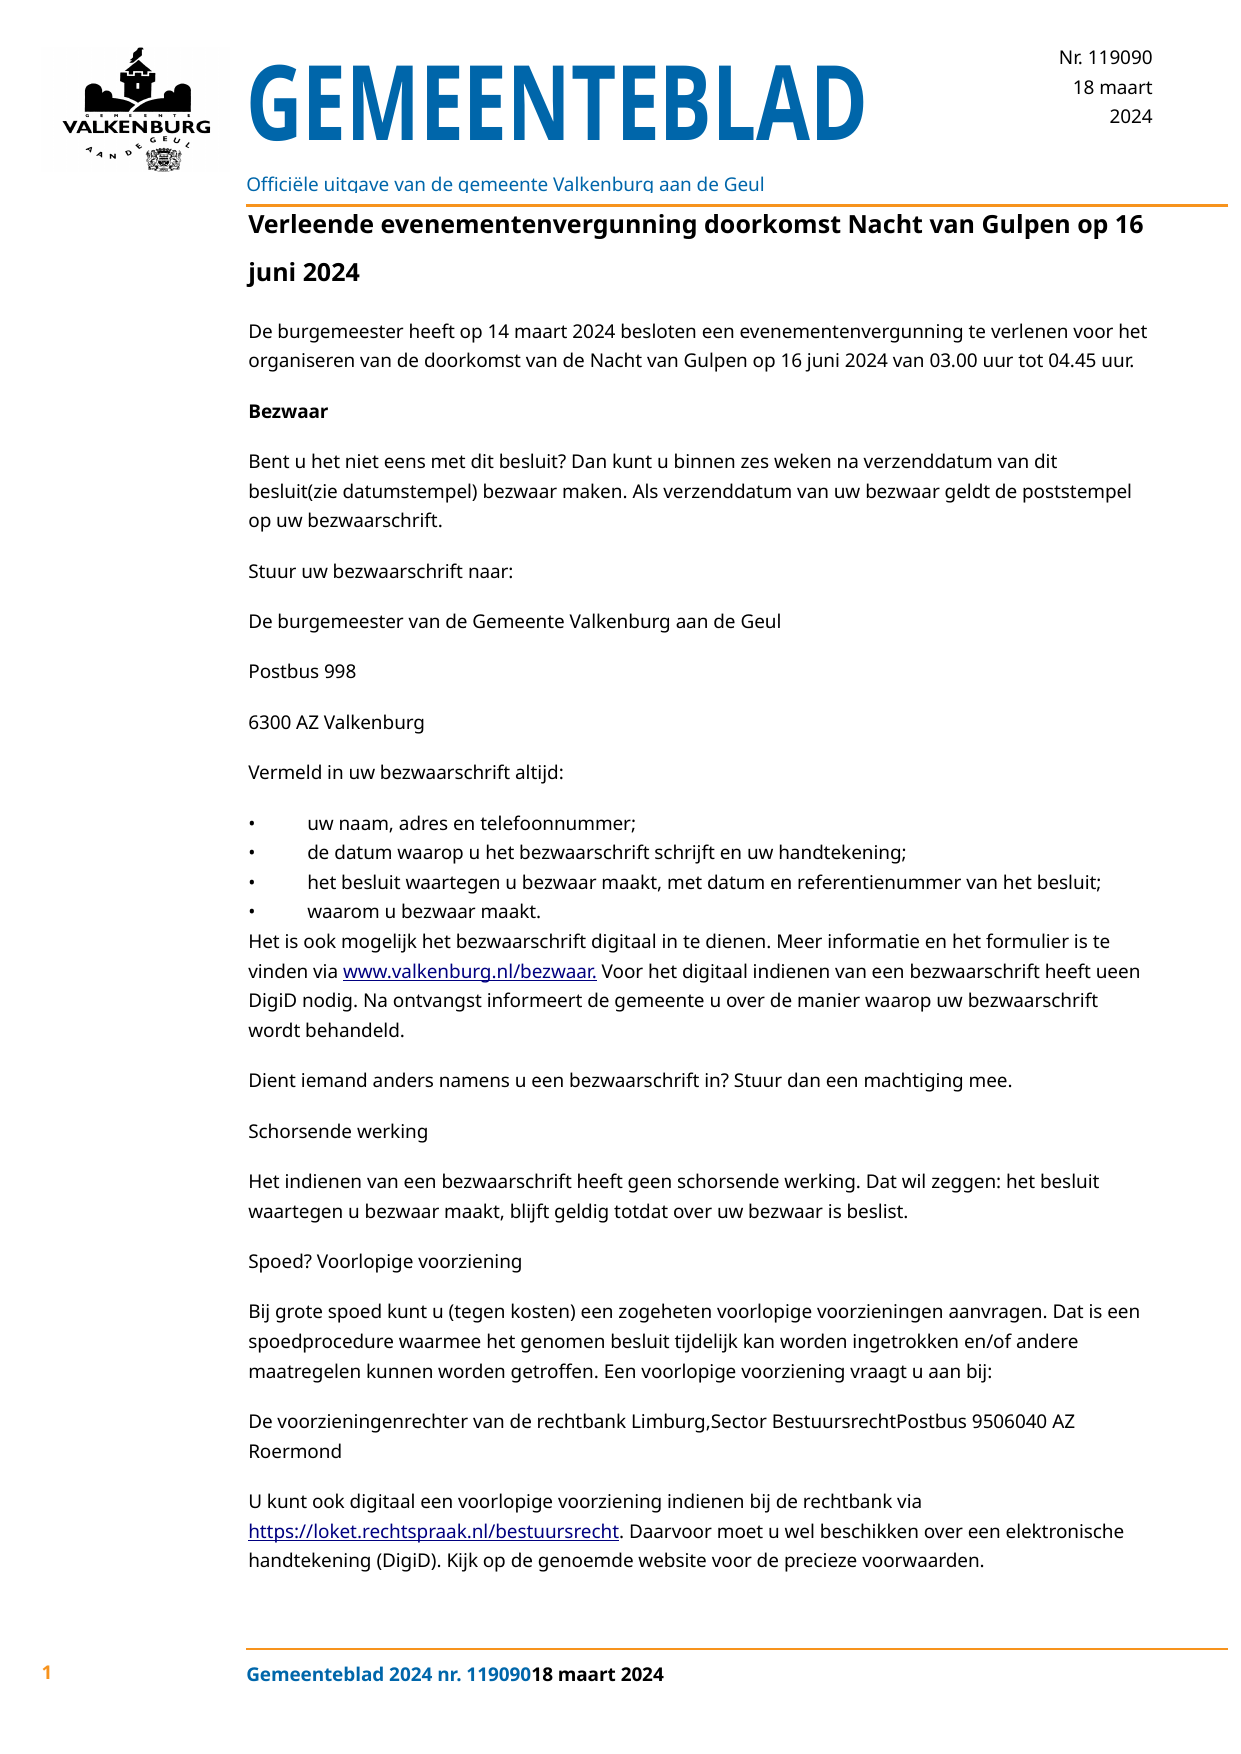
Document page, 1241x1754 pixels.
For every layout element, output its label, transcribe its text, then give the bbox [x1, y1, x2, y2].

text Het indienen van een bezwaarschrift heeft geen schorsende werking. Dat wil zeggen: het besluit waartegen u bezwaar maakt, blijft geldig totdat over uw bezwaar is beslist. [248, 1168, 1152, 1224]
text Vermeld in uw bezwaarschrift altijd: [248, 759, 1152, 785]
text Stuur uw bezwaarschrift naar: [248, 558, 1152, 584]
text 6300 AZ Valkenburg [248, 709, 1152, 735]
text Spoed? Voorlopige voorziening [248, 1248, 1152, 1274]
text Bij grote spoed kunt u (tegen kosten) een zogeheten voorlopige voorzieningen aanvragen. Dat is een spoedprocedure waarmee het genomen besluit tijdelijk kan worden ingetrokken en/of andere maatregelen kunnen worden getroffen. Een voorlopige voorziening vraagt u aan bij: [248, 1299, 1152, 1384]
text Verleende evenementenvergunning doorkomst Nacht van Gulpen op 16 juni 2024 [248, 207, 1152, 288]
text Dient iemand anders namens u een bezwaarschrift in? Stuur dan een machtiging mee. [248, 1067, 1152, 1093]
text De voorzieningenrechter van de rechtbank Limburg,Sector BestuursrechtPostbus 9506040 AZ Roermond [248, 1408, 1152, 1464]
text Schorsende werking [248, 1118, 1152, 1144]
text Bent u het niet eens met dit besluit? Dan kunt u binnen zes weken na verzenddatum van dit besluit(zie datumstempel) bezwaar maken. Als verzenddatum van uw bezwaar geldt de poststempel op uw bezwaarschrift. [248, 448, 1152, 533]
list het besluit waartegen u bezwaar maakt, met datum en referentienummer van het besluit; [248, 869, 1152, 895]
list uw naam, adres en telefoonnummer; [248, 810, 1152, 836]
list waarom u bezwaar maakt. [248, 899, 1152, 924]
picture [41, 47, 231, 172]
text U kunt ook digitaal een voorlopige voorziening indienen bij de rechtbank via https://loket.rechtspraak.nl/bestuursrecht. Daarvoor moet u wel beschikken over een elektronische handtekening (DigiD). Kijk op de genoemde website voor de precieze voorwaarden. [248, 1488, 1152, 1573]
list de datum waarop u het bezwaarschrift schrijft en uw handtekening; [248, 839, 1152, 865]
text Het is ook mogelijk het bezwaarschrift digitaal in te dienen. Meer informatie en het formulier is te vinden via www.valkenburg.nl/bezwaar. Voor het digitaal indienen van een bezwaarschrift heeft ueen DigiD nodig. Na ontvangst informeert de gemeente u over de manier waarop uw bezwaarschrift wordt behandeld. [248, 928, 1152, 1043]
text Postbus 998 [248, 659, 1152, 684]
text Bezwaar [248, 398, 1152, 424]
text De burgemeester van de Gemeente Valkenburg aan de Geul [248, 608, 1152, 634]
text De burgemeester heeft op 14 maart 2024 besloten een evenementenvergunning te verlenen voor het organiseren van de doorkomst van de Nacht van Gulpen op 16 juni 2024 van 03.00 uur tot 04.45 uur. [248, 318, 1152, 373]
